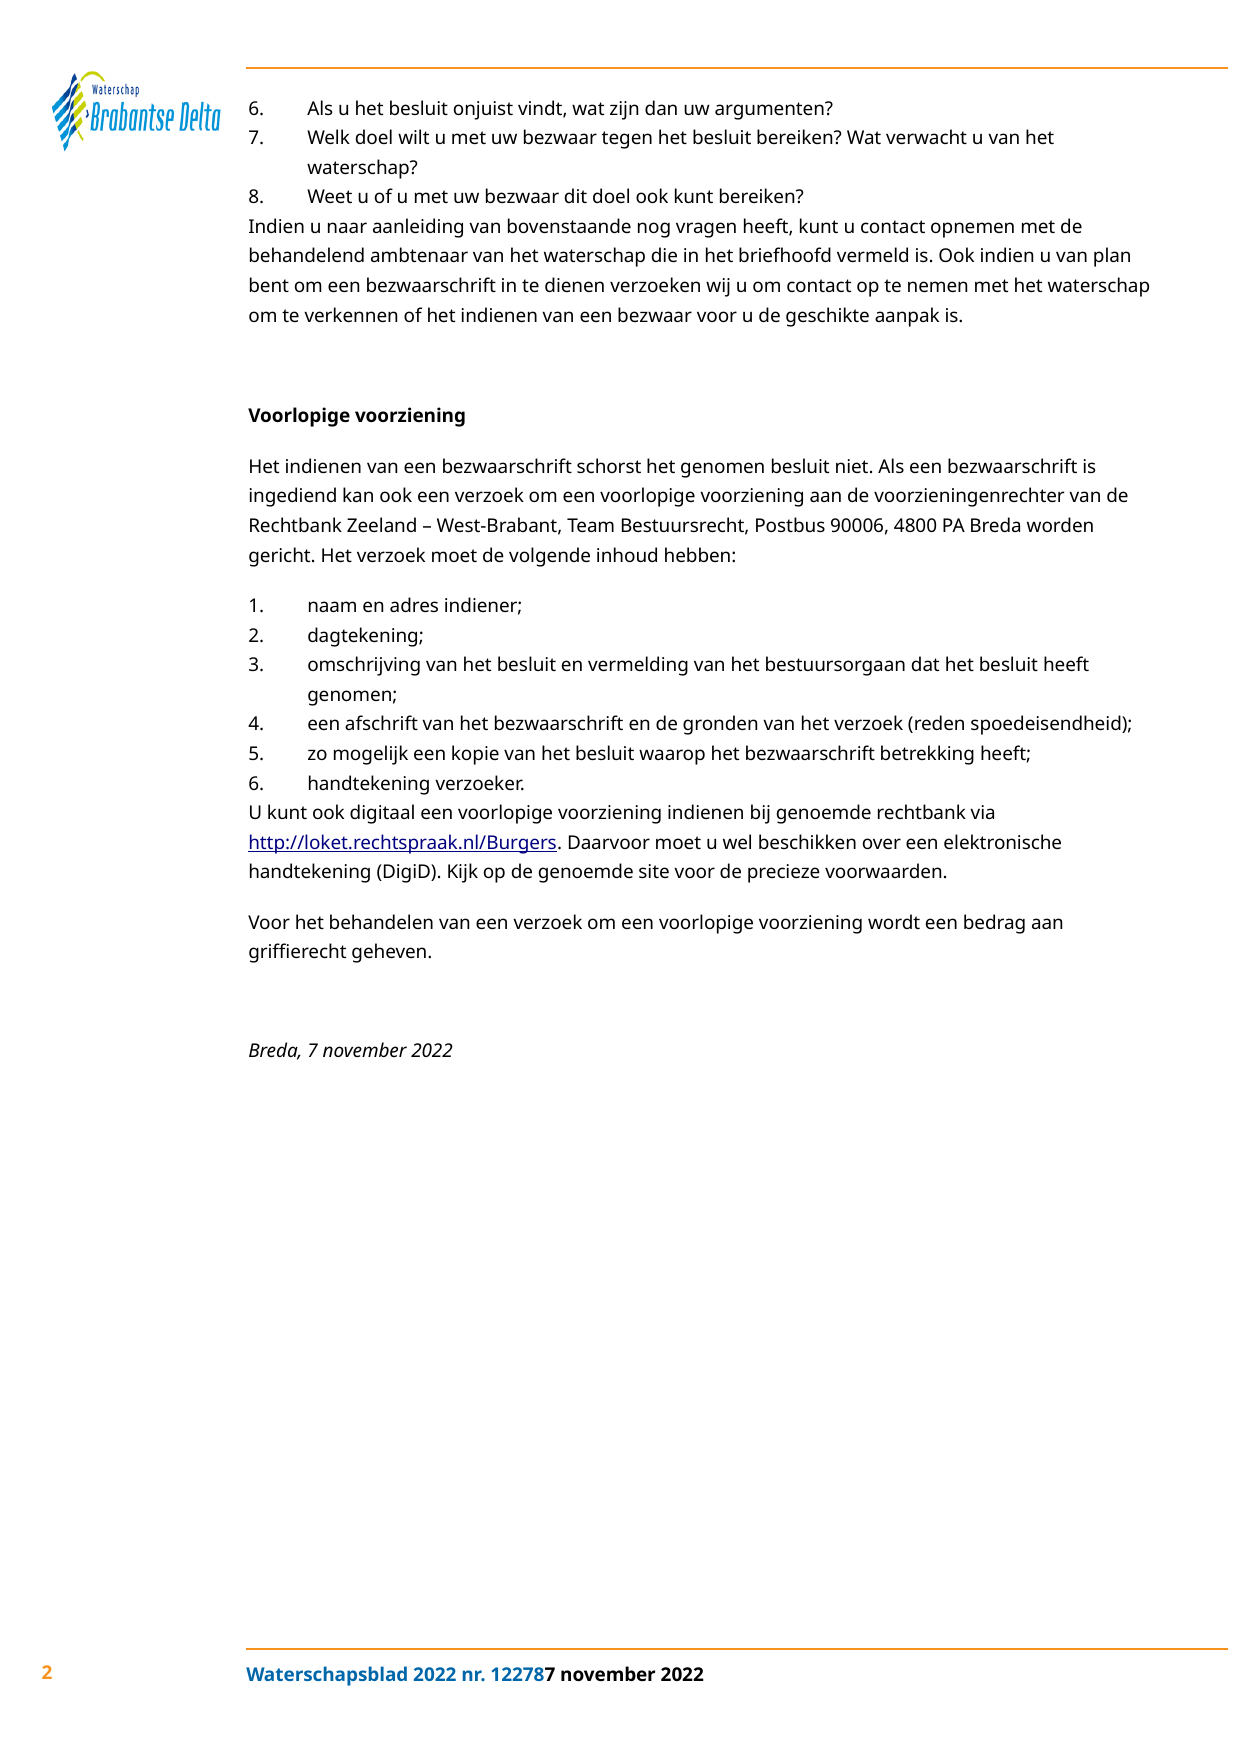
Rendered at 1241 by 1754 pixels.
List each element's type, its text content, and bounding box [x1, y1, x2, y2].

list Welk doel wilt u met uw bezwaar tegen het besluit bereiken? Wat verwacht u van het waterschap? [248, 124, 1152, 180]
list Als u het besluit onjuist vindt, wat zijn dan uw argumenten? [248, 95, 1152, 121]
list Weet u of u met uw bezwaar dit doel ook kunt bereiken? [248, 183, 1152, 209]
text Indien u naar aanleiding van bovenstaande nog vragen heeft, kunt u contact opnemen met de behandelend ambtenaar van het waterschap die in het briefhoofd vermeld is. Ook indien u van plan bent om een bezwaarschrift in te dienen verzoeken wij u om contact op te nemen met het waterschap om te verkennen of het indienen van een bezwaar voor u de geschikte aanpak is. [248, 213, 1152, 328]
list dagtekening; [248, 622, 1152, 648]
list omschrijving van het besluit en vermelding van het bestuursorgaan dat het besluit heeft genomen; [248, 651, 1152, 707]
picture [41, 47, 231, 172]
list een afschrift van het bezwaarschrift en de gronden van het verzoek (reden spoedeisendheid); [248, 711, 1152, 736]
list naam en adres indiener; [248, 592, 1152, 618]
text Het indienen van een bezwaarschrift schorst het genomen besluit niet. Als een bezwaarschrift is ingediend kan ook een verzoek om een voorlopige voorziening aan de voorzieningenrechter van de Rechtbank Zeeland – West-Brabant, Team Bestuursrecht, Postbus 90006, 4800 PA Breda worden gericht. Het verzoek moet de volgende inhoud hebben: [248, 453, 1152, 568]
text Voorlopige voorziening [248, 403, 1152, 428]
list zo mogelijk een kopie van het besluit waarop het bezwaarschrift betrekking heeft; [248, 740, 1152, 766]
text U kunt ook digitaal een voorlopige voorziening indienen bij genoemde rechtbank via http://loket.rechtspraak.nl/Burgers. Daarvoor moet u wel beschikken over een elektronische handtekening (DigiD). Kijk op de genoemde site voor de precieze voorwaarden. [248, 799, 1152, 884]
list handtekening verzoeker. [248, 770, 1152, 796]
text Breda, 7 november 2022 [248, 1037, 1152, 1062]
text Voor het behandelen van een verzoek om een voorlopige voorziening wordt een bedrag aan griffierecht geheven. [248, 909, 1152, 964]
